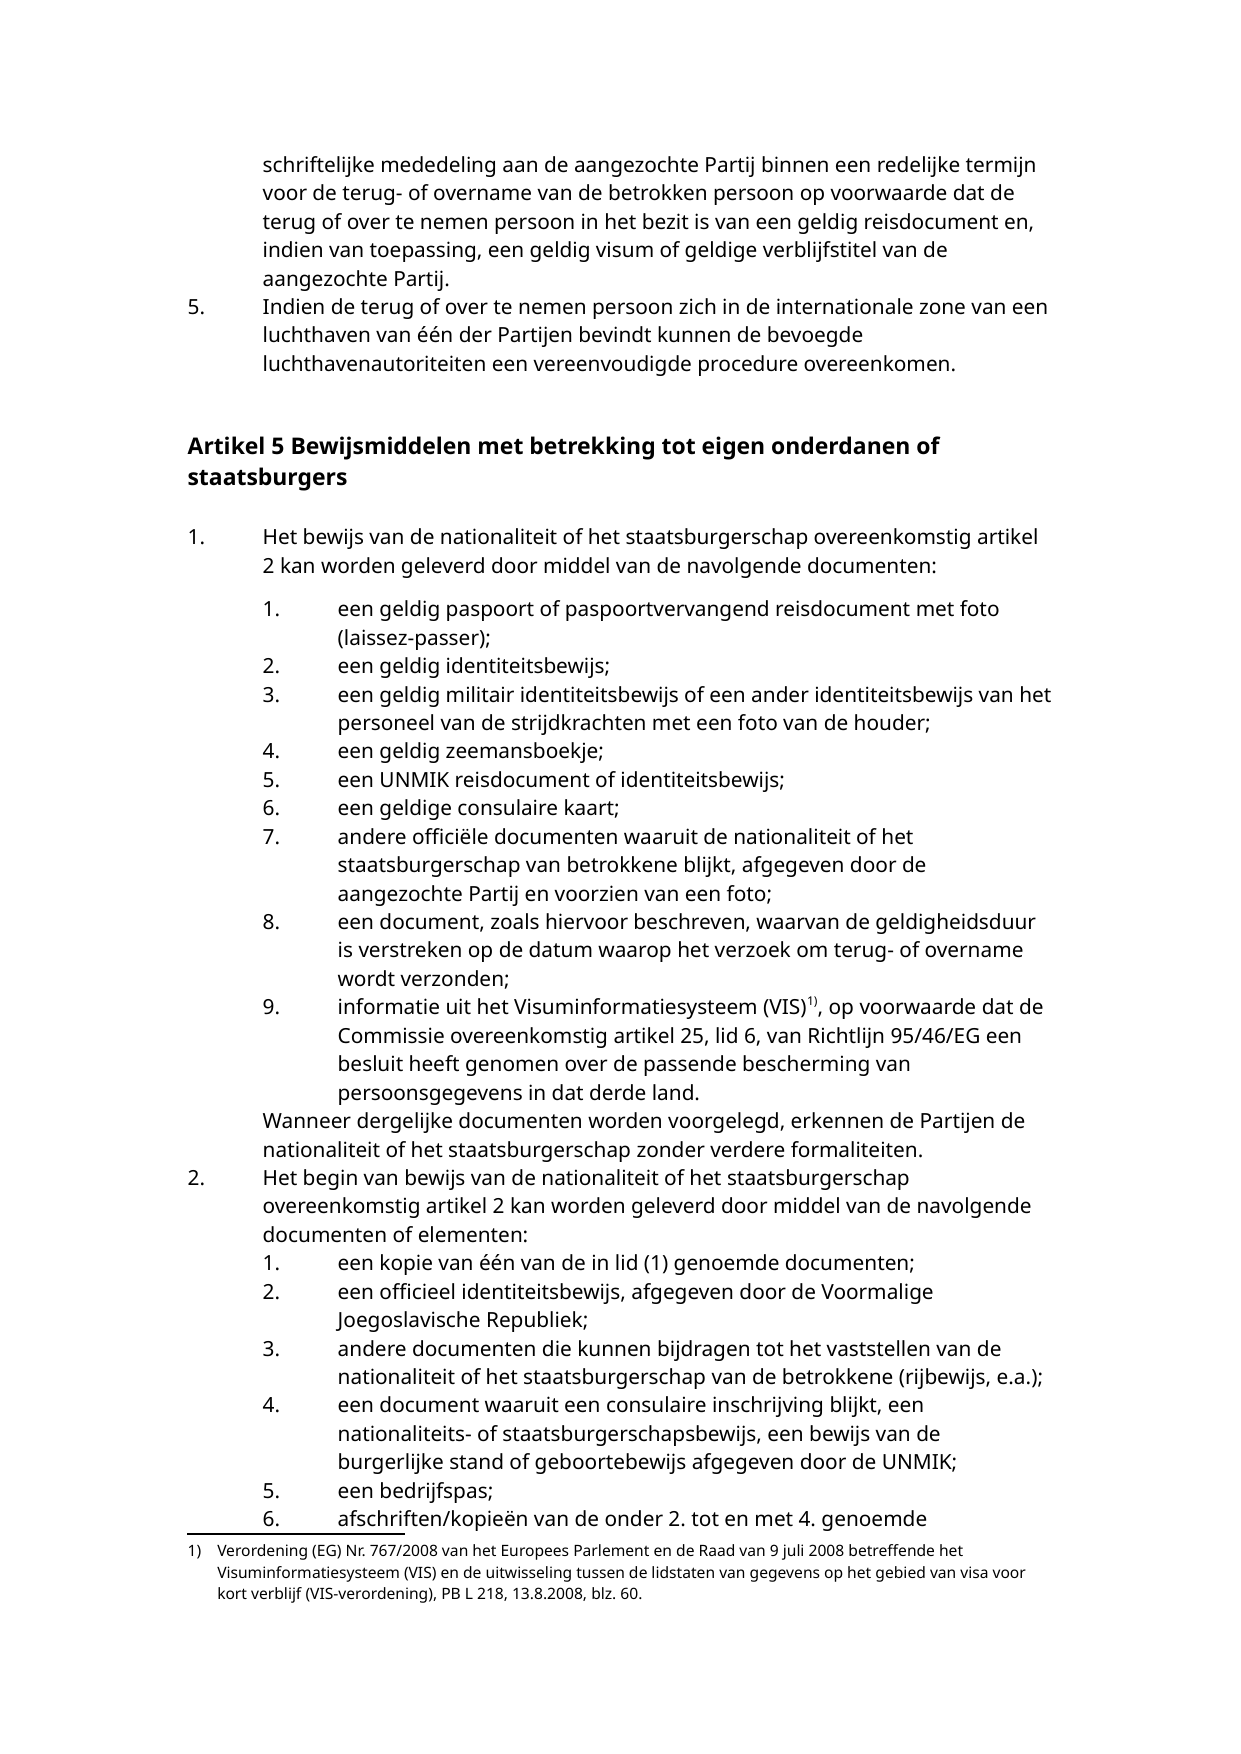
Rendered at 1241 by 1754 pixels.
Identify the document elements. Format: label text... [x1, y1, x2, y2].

list een geldig militair identiteitsbewijs of een ander identiteitsbewijs van het personeel van de strijdkrachten met een foto van de houder; [262, 680, 1053, 737]
list een geldig zeemansboekje; [262, 737, 1053, 765]
list een geldig paspoort of paspoortvervangend reisdocument met foto (laissez-passer); [262, 594, 1053, 651]
list andere documenten die kunnen bijdragen tot het vaststellen van de nationaliteit of het staatsburgerschap van de betrokkene (rijbewijs, e.a.); [262, 1334, 1053, 1391]
list een document, zoals hiervoor beschreven, waarvan de geldigheidsduur is verstreken op de datum waarop het verzoek om terug- of overname wordt verzonden; [262, 907, 1053, 992]
list Indien de terug of over te nemen persoon zich in de internationale zone van een luchthaven van één der Partijen bevindt kunnen de bevoegde luchthavenautoriteiten een vereenvoudigde procedure overeenkomen. [187, 292, 1053, 377]
list een document waaruit een consulaire inschrijving blijkt, een nationaliteits- of staatsburgerschapsbewijs, een bewijs van de burgerlijke stand of geboortebewijs afgegeven door de UNMIK; [262, 1391, 1053, 1476]
list andere officiële documenten waaruit de nationaliteit of het staatsburgerschap van betrokkene blijkt, afgegeven door de aangezochte Partij en voorzien van een foto; [262, 822, 1053, 907]
list Het bewijs van de nationaliteit of het staatsburgerschap overeenkomstig artikel 2 kan worden geleverd door middel van de navolgende documenten: [187, 522, 1053, 579]
list een geldig identiteitsbewijs; [262, 651, 1053, 680]
list een geldige consulaire kaart; [262, 793, 1053, 822]
list een officieel identiteitsbewijs, afgegeven door de Voormalige Joegoslavische Republiek; [262, 1277, 1053, 1334]
list een UNMIK reisdocument of identiteitsbewijs; [262, 765, 1053, 793]
list een kopie van één van de in lid (1) genoemde documenten; [262, 1248, 1053, 1277]
list Het begin van bewijs van de nationaliteit of het staatsburgerschap overeenkomstig artikel 2 kan worden geleverd door middel van de navolgende documenten of elementen: [187, 1163, 1053, 1248]
list informatie uit het Visuminformatiesysteem (VIS), op voorwaarde dat de Commissie overeenkomstig artikel 25, lid 6, van Richtlijn 95/46/EG een besluit heeft genomen over de passende bescherming van persoonsgegevens in dat derde land. [262, 992, 1053, 1106]
list Verordening (EG) Nr. 767/2008 van het Europees Parlement en de Raad van 9 juli 2008 betreffende het Visuminformatiesysteem (VIS) en de uitwisseling tussen de lidstaten van gegevens op het gebied van visa voor kort verblijf (VIS-verordening), PB L 218, 13.8.2008, blz. 60. [187, 1490, 1053, 1604]
list Wanneer dergelijke documenten worden voorgelegd, erkennen de Partijen de nationaliteit of het staatsburgerschap zonder verdere formaliteiten. [187, 1106, 1053, 1163]
list schriftelijke mededeling aan de aangezochte Partij binnen een redelijke termijn voor de terug- of overname van de betrokken persoon op voorwaarde dat de terug of over te nemen persoon in het bezit is van een geldig reisdocument en, indien van toepassing, een geldig visum of geldige verblijfstitel van de aangezochte Partij. [187, 150, 1053, 292]
subtitle Artikel 5 Bewijsmiddelen met betrekking tot eigen onderdanen of staatsburgers [187, 430, 1053, 492]
